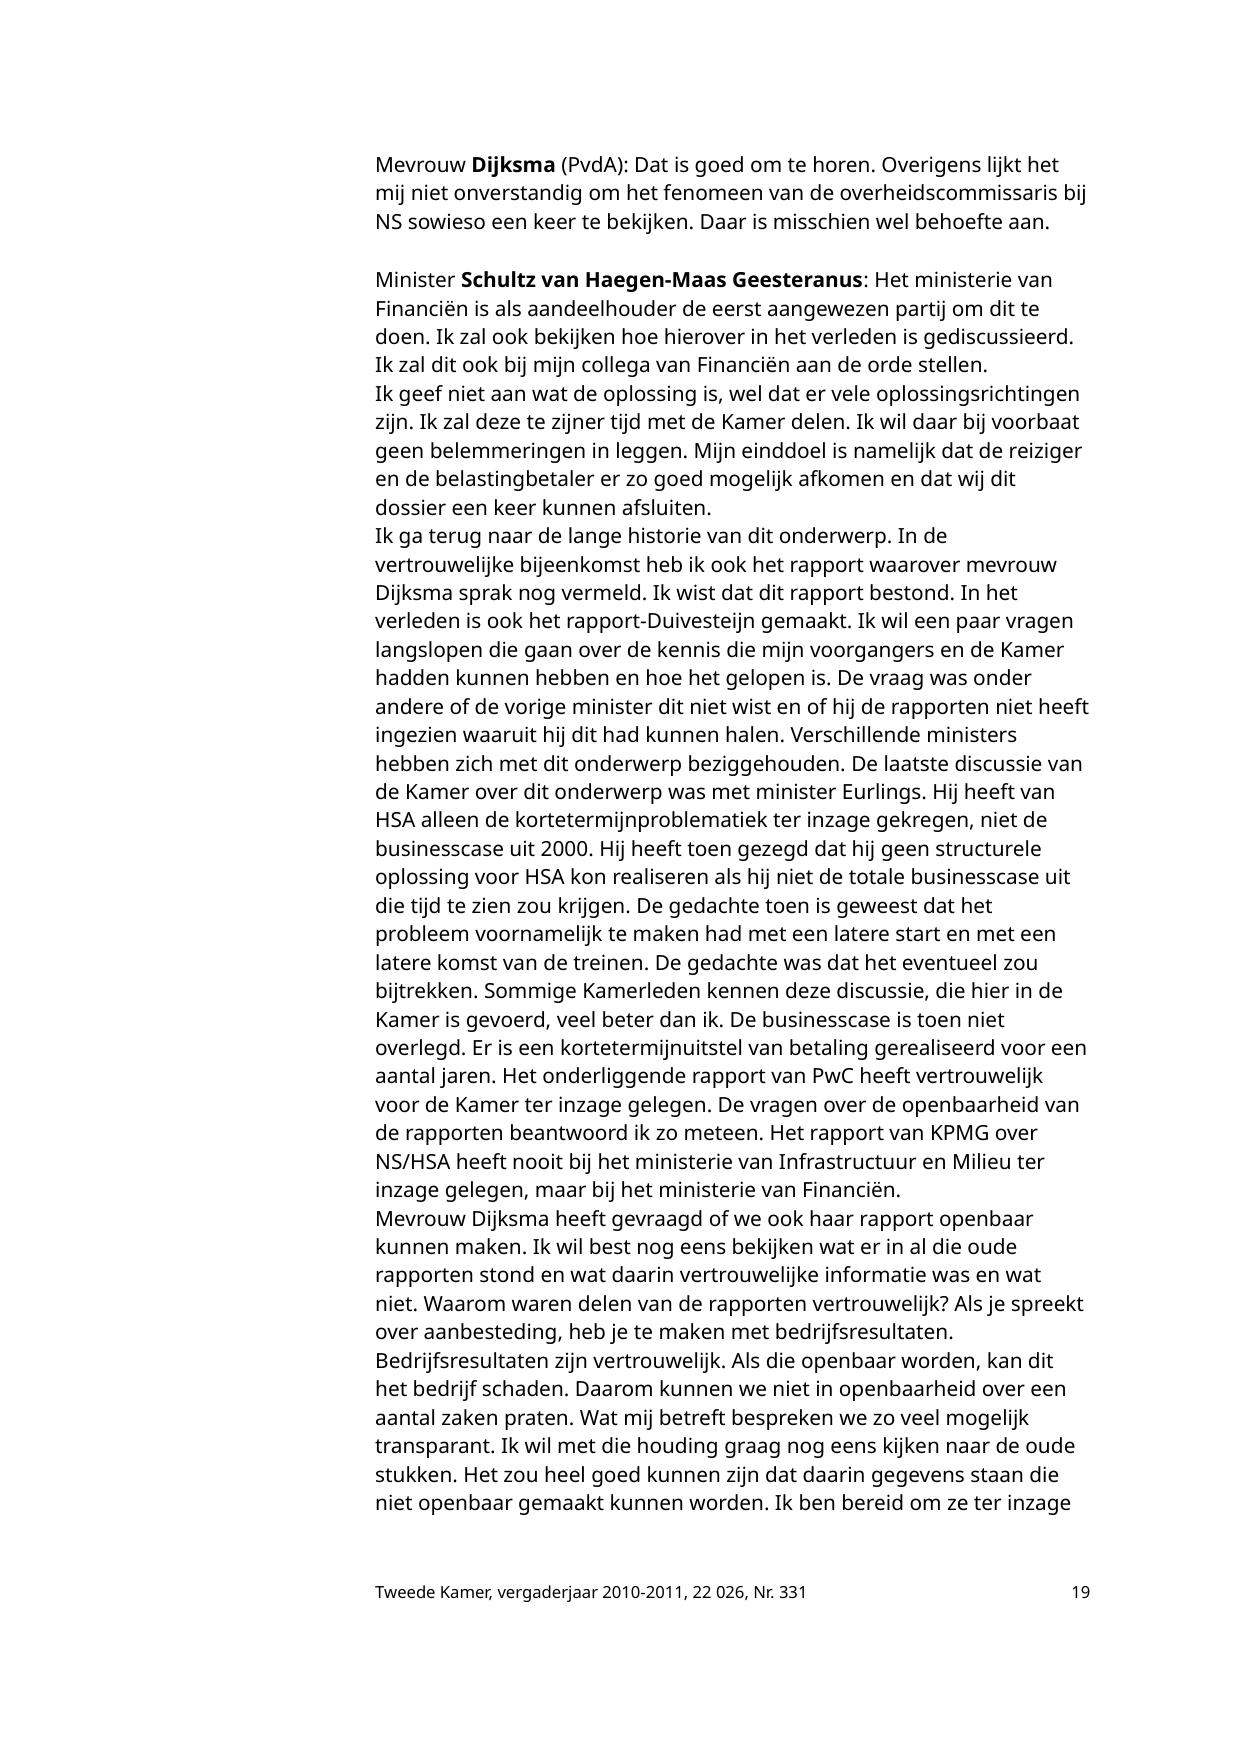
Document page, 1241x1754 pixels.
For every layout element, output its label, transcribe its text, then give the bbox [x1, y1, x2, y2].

text Mevrouw Dijksma heeft gevraagd of we ook haar rapport openbaar kunnen maken. Ik wil best nog eens bekijken wat er in al die oude rapporten stond en wat daarin vertrouwelijke informatie was en wat niet. Waarom waren delen van de rapporten vertrouwelijk? Als je spreekt over aanbesteding, heb je te maken met bedrijfsresultaten. Bedrijfsresultaten zijn vertrouwelijk. Als die openbaar worden, kan dit het bedrijf schaden. Daarom kunnen we niet in openbaarheid over een aantal zaken praten. Wat mij betreft bespreken we zo veel mogelijk transparant. Ik wil met die houding graag nog eens kijken naar de oude stukken. Het zou heel goed kunnen zijn dat daarin gegevens staan die niet openbaar gemaakt kunnen worden. Ik ben bereid om ze ter inzage [375, 1204, 1090, 1517]
text Minister Schultz van Haegen-Maas Geesteranus: Het ministerie van Financiën is als aandeelhouder de eerst aangewezen partij om dit te doen. Ik zal ook bekijken hoe hierover in het verleden is gediscussieerd. Ik zal dit ook bij mijn collega van Financiën aan de orde stellen. [375, 265, 1090, 379]
text Ik geef niet aan wat de oplossing is, wel dat er vele oplossingsrichtingen zijn. Ik zal deze te zijner tijd met de Kamer delen. Ik wil daar bij voorbaat geen belemmeringen in leggen. Mijn einddoel is namelijk dat de reiziger en de belastingbetaler er zo goed mogelijk afkomen en dat wij dit dossier een keer kunnen afsluiten. [375, 379, 1090, 521]
text Mevrouw Dijksma (PvdA): Dat is goed om te horen. Overigens lijkt het mij niet onverstandig om het fenomeen van de overheidscommissaris bij NS sowieso een keer te bekijken. Daar is misschien wel behoefte aan. [375, 150, 1090, 235]
text Ik ga terug naar de lange historie van dit onderwerp. In de vertrouwelijke bijeenkomst heb ik ook het rapport waarover mevrouw Dijksma sprak nog vermeld. Ik wist dat dit rapport bestond. In het verleden is ook het rapport-Duivesteijn gemaakt. Ik wil een paar vragen langslopen die gaan over de kennis die mijn voorgangers en de Kamer hadden kunnen hebben en hoe het gelopen is. De vraag was onder andere of de vorige minister dit niet wist en of hij de rapporten niet heeft ingezien waaruit hij dit had kunnen halen. Verschillende ministers hebben zich met dit onderwerp beziggehouden. De laatste discussie van de Kamer over dit onderwerp was met minister Eurlings. Hij heeft van HSA alleen de kortetermijnproblematiek ter inzage gekregen, niet de businesscase uit 2000. Hij heeft toen gezegd dat hij geen structurele oplossing voor HSA kon realiseren als hij niet de totale businesscase uit die tijd te zien zou krijgen. De gedachte toen is geweest dat het probleem voornamelijk te maken had met een latere start en met een latere komst van de treinen. De gedachte was dat het eventueel zou bijtrekken. Sommige Kamerleden kennen deze discussie, die hier in de Kamer is gevoerd, veel beter dan ik. De businesscase is toen niet overlegd. Er is een kortetermijnuitstel van betaling gerealiseerd voor een aantal jaren. Het onderliggende rapport van PwC heeft vertrouwelijk voor de Kamer ter inzage gelegen. De vragen over de openbaarheid van de rapporten beantwoord ik zo meteen. Het rapport van KPMG over NS/HSA heeft nooit bij het ministerie van Infrastructuur en Milieu ter inzage gelegen, maar bij het ministerie van Financiën. [375, 521, 1090, 1204]
